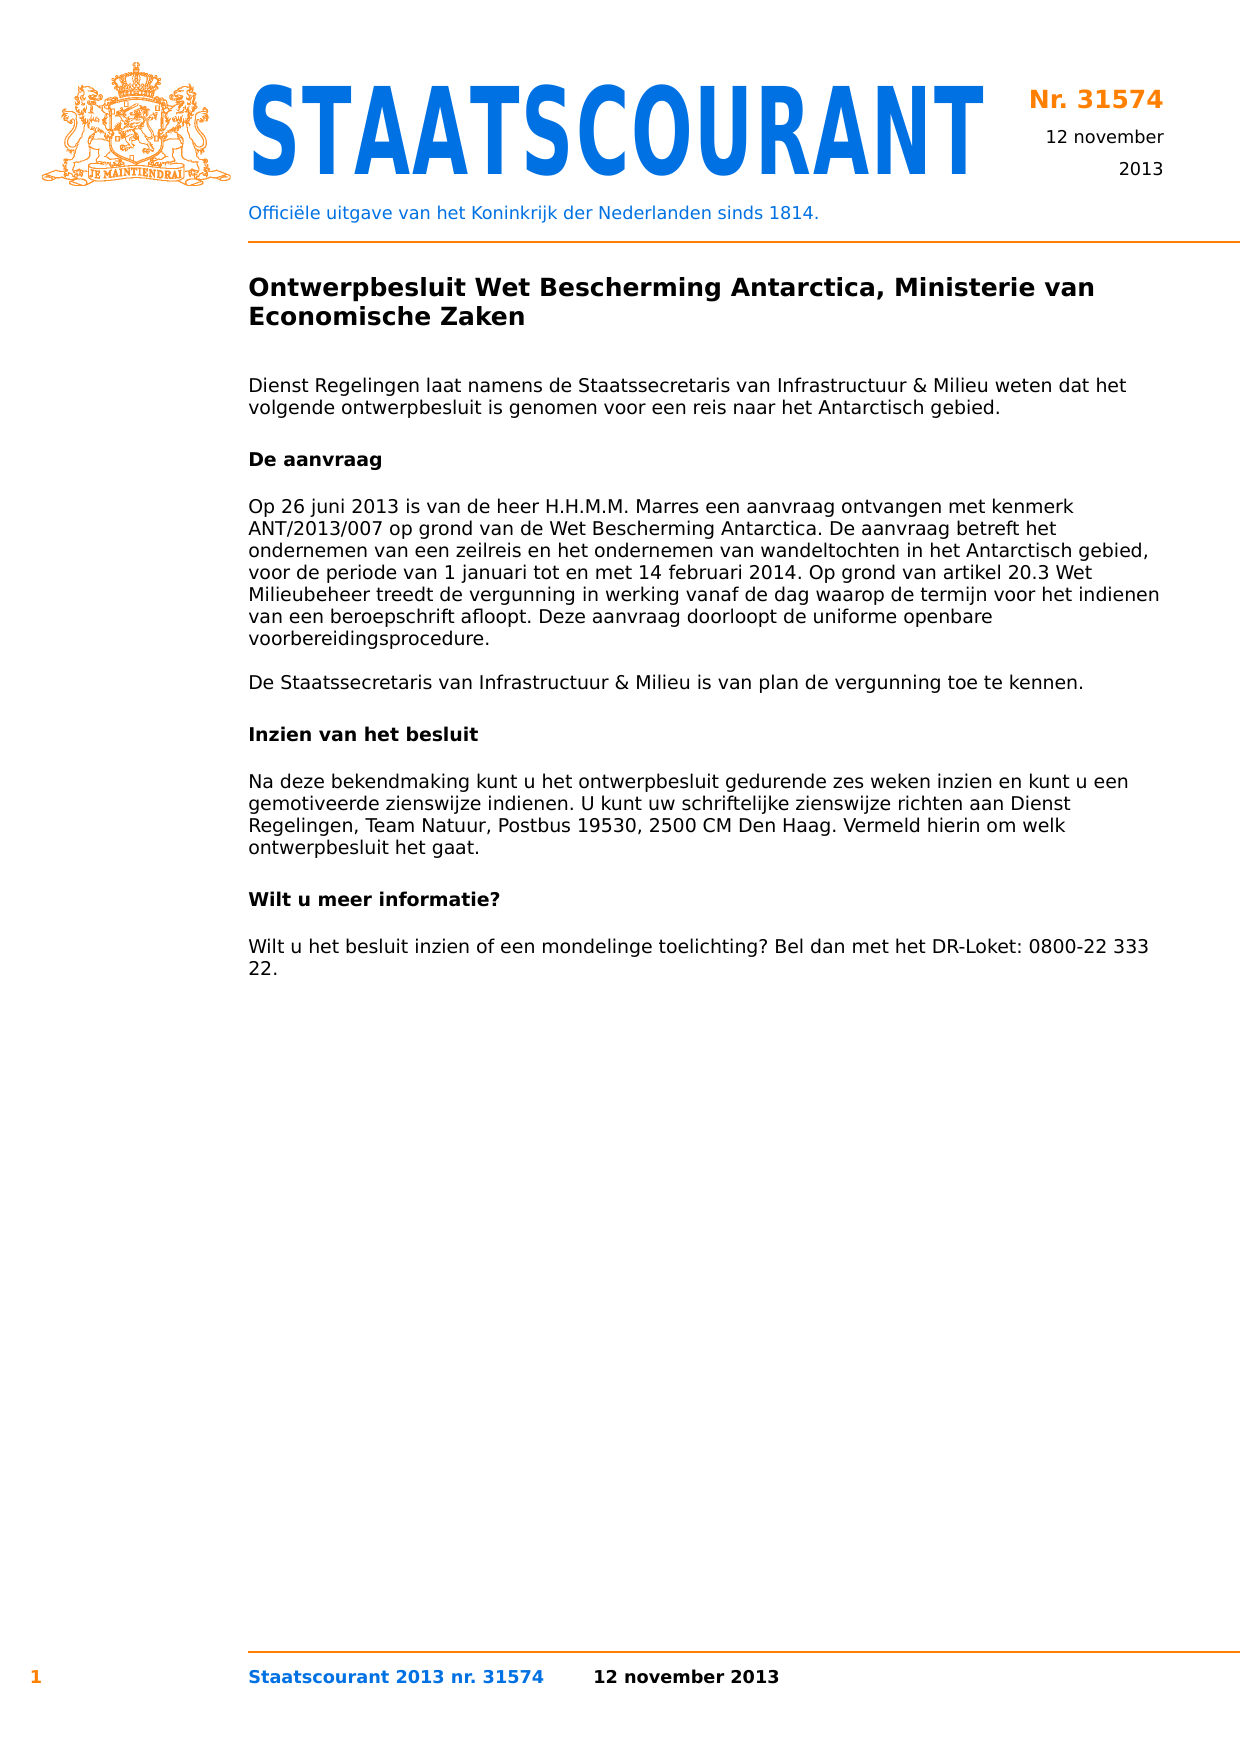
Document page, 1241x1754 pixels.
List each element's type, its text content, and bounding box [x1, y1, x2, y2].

text De Staatssecretaris van Infrastructuur & Milieu is van plan de vergunning toe te kennen. [248, 672, 1163, 694]
table_header [25, 62, 248, 241]
picture [41, 62, 231, 186]
table_cell 2013 [998, 153, 1240, 203]
subtitle Wilt u meer informatie? [248, 889, 1163, 911]
text Wilt u het besluit inzien of een mondelinge toelichting? Bel dan met het DR-Loket: 0800-22 333 22. [248, 936, 1163, 979]
text Op 26 juni 2013 is van de heer H.H.M.M. Marres een aanvraag ontvangen met kenmerk ANT/2013/007 op grond van de Wet Bescherming Antarctica. De aanvraag betreft het ondernemen van een zeilreis en het ondernemen van wandeltochten in het Antarctisch gebied, voor de periode van 1 januari tot en met 14 februari 2014. Op grond van artikel 20.3 Wet Milieubeheer treedt de vergunning in werking vanaf de dag waarop de termijn voor het indienen van een beroepschrift afloopt. Deze aanvraag doorloopt de uniforme openbare voorbereidingsprocedure. [248, 496, 1163, 650]
table_header Nr. 31574 [998, 62, 1240, 121]
text Dienst Regelingen laat namens de Staatssecretaris van Infrastructuur & Milieu weten dat het volgende ontwerpbesluit is genomen voor een reis naar het Antarctisch gebied. [248, 375, 1163, 419]
subtitle De aanvraag [248, 449, 1163, 471]
table_cell Officiële uitgave van het Koninkrijk der Nederlanden sinds 1814. [248, 203, 1240, 241]
subtitle Ontwerpbesluit Wet Bescherming Antarctica, Ministerie van Economische Zaken [248, 273, 1163, 331]
table_cell 12 november [998, 121, 1240, 153]
table_header STAATSCOURANT [248, 62, 998, 203]
text Na deze bekendmaking kunt u het ontwerpbesluit gedurende zes weken inzien en kunt u een gemotiveerde zienswijze indienen. U kunt uw schriftelijke zienswijze richten aan Dienst Regelingen, Team Natuur, Postbus 19530, 2500 CM Den Haag. Vermeld hierin om welk ontwerpbesluit het gaat. [248, 771, 1163, 859]
subtitle Inzien van het besluit [248, 724, 1163, 746]
